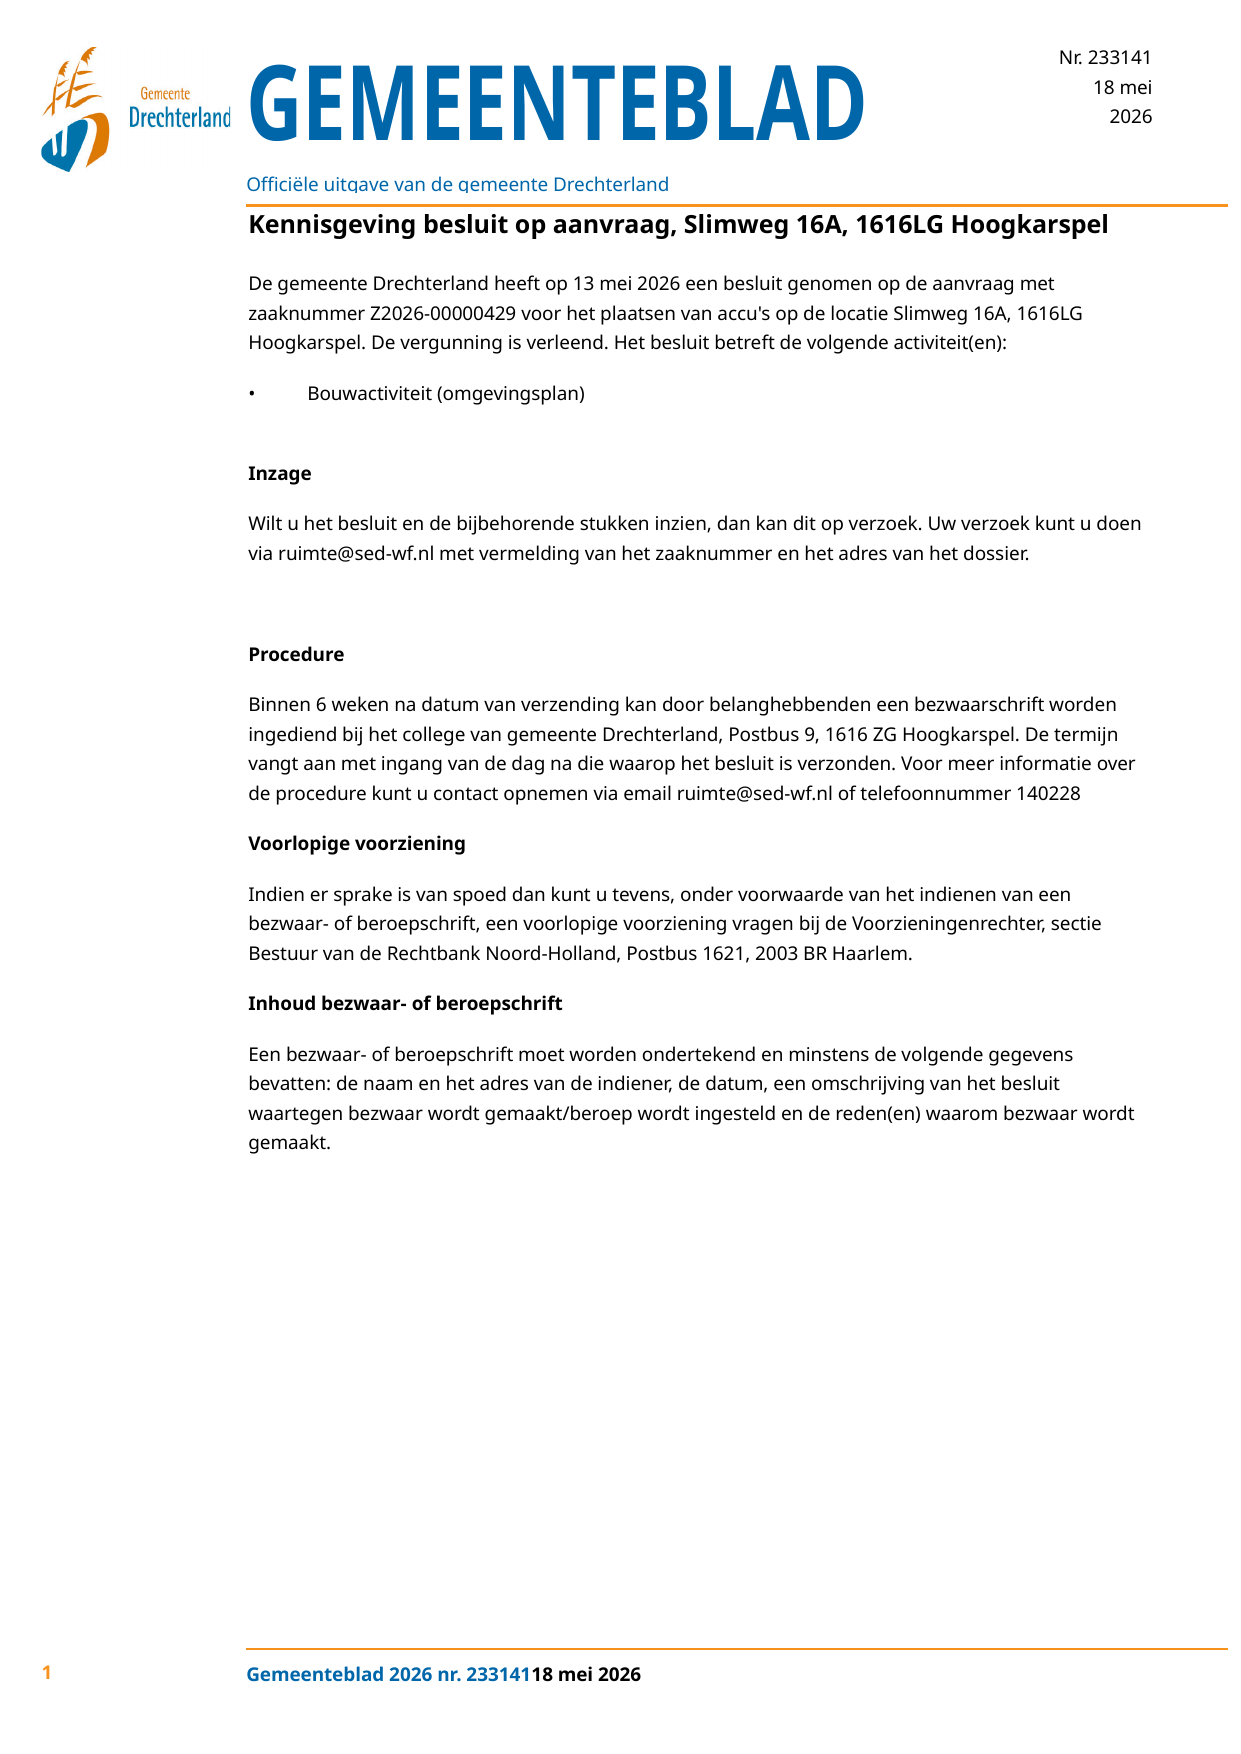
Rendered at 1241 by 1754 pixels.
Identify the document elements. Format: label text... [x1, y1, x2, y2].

picture [226, 115, 231, 124]
text Inzage [248, 460, 1152, 486]
text Kennisgeving besluit op aanvraag, Slimweg 16A, 1616LG Hoogkarspel [248, 207, 1152, 241]
text De gemeente Drechterland heeft op 13 mei 2026 een besluit genomen op de aanvraag met zaaknummer Z2026-00000429 voor het plaatsen van accu's op de locatie Slimweg 16A, 1616LG Hoogkarspel. De vergunning is verleend. Het besluit betreft de volgende activiteit(en): [248, 270, 1152, 355]
text Binnen 6 weken na datum van verzending kan door belanghebbenden een bezwaarschrift worden ingediend bij het college van gemeente Drechterland, Postbus 9, 1616 ZG Hoogkarspel. De termijn vangt aan met ingang van de dag na die waarop het besluit is verzonden. Voor meer informatie over de procedure kunt u contact opnemen via email ruimte@sed-wf.nl of telefoonnummer 140228 [248, 691, 1152, 806]
picture [41, 47, 231, 172]
text Inhoud bezwaar- of beroepschrift [248, 990, 1152, 1016]
text Voorlopige voorziening [248, 830, 1152, 856]
list Bouwactiviteit (omgevingsplan) [248, 380, 1152, 406]
picture [41, 158, 64, 172]
text Procedure [248, 641, 1152, 666]
text Indien er sprake is van spoed dan kunt u tevens, onder voorwaarde van het indienen van een bezwaar- of beroepschrift, een voorlopige voorziening vragen bij de Voorzieningenrechter, sectie Bestuur van de Rechtbank Noord-Holland, Postbus 1621, 2003 BR Haarlem. [248, 881, 1152, 966]
text Een bezwaar- of beroepschrift moet worden ondertekend en minstens de volgende gegevens bevatten: de naam en het adres van de indiener, de datum, een omschrijving van het besluit waartegen bezwaar wordt gemaakt/beroep wordt ingesteld en de reden(en) waarom bezwaar wordt gemaakt. [248, 1041, 1152, 1155]
text Wilt u het besluit en de bijbehorende stukken inzien, dan kan dit op verzoek. Uw verzoek kunt u doen via ruimte@sed-wf.nl met vermelding van het zaaknummer en het adres van het dossier. [248, 510, 1152, 566]
